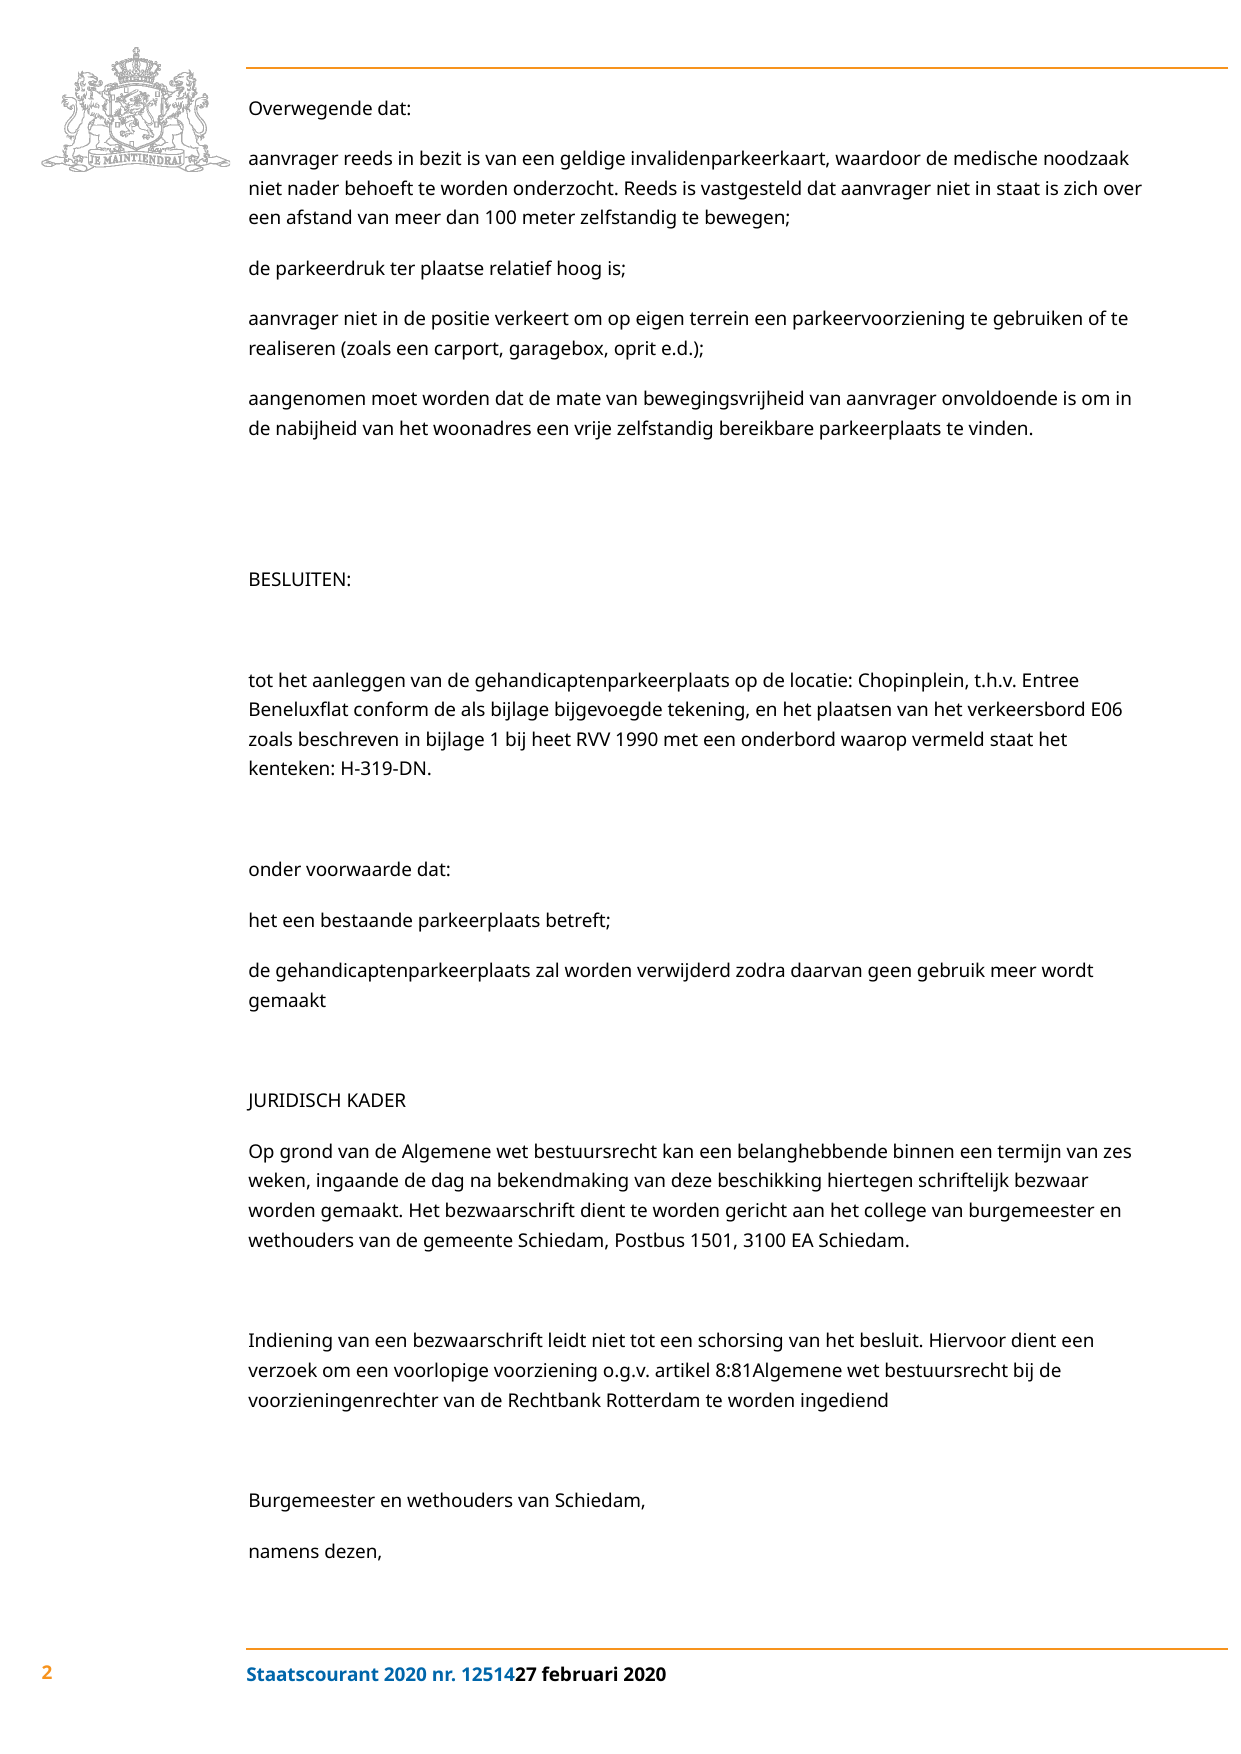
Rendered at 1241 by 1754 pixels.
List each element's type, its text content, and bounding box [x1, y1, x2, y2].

text Indiening van een bezwaarschrift leidt niet tot een schorsing van het besluit. Hiervoor dient een verzoek om een voorlopige voorziening o.g.v. artikel 8:81Algemene wet bestuursrecht bij de voorzieningenrechter van de Rechtbank Rotterdam te worden ingediend [248, 1328, 1152, 1413]
text namens dezen, [248, 1538, 1152, 1564]
text JURIDISCH KADER [248, 1088, 1152, 1113]
text aanvrager niet in de positie verkeert om op eigen terrein een parkeervoorziening te gebruiken of te realiseren (zoals een carport, garagebox, oprit e.d.); [248, 305, 1152, 361]
text BESLUITEN: [248, 566, 1152, 592]
text Overwegende dat: [248, 95, 1152, 121]
text tot het aanleggen van de gehandicaptenparkeerplaats op de locatie: Chopinplein, t.h.v. Entree Beneluxflat conform de als bijlage bijgevoegde tekening, en het plaatsen van het verkeersbord E06 zoals beschreven in bijlage 1 bij heet RVV 1990 met een onderbord waarop vermeld staat het kenteken: H-319-DN. [248, 667, 1152, 781]
text het een bestaande parkeerplaats betreft; [248, 907, 1152, 933]
text aanvrager reeds in bezit is van een geldige invalidenparkeerkaart, waardoor de medische noodzaak niet nader behoeft te worden onderzocht. Reeds is vastgesteld dat aanvrager niet in staat is zich over een afstand van meer dan 100 meter zelfstandig te bewegen; [248, 145, 1152, 230]
text de gehandicaptenparkeerplaats zal worden verwijderd zodra daarvan geen gebruik meer wordt gemaakt [248, 957, 1152, 1013]
text Op grond van de Algemene wet bestuursrecht kan een belanghebbende binnen een termijn van zes weken, ingaande de dag na bekendmaking van deze beschikking hiertegen schriftelijk bezwaar worden gemaakt. Het bezwaarschrift dient te worden gericht aan het college van burgemeester en wethouders van de gemeente Schiedam, Postbus 1501, 3100 EA Schiedam. [248, 1138, 1152, 1253]
text onder voorwaarde dat: [248, 856, 1152, 882]
text de parkeerdruk ter plaatse relatief hoog is; [248, 255, 1152, 281]
text aangenomen moet worden dat de mate van bewegingsvrijheid van aanvrager onvoldoende is om in de nabijheid van het woonadres een vrije zelfstandig bereikbare parkeerplaats te vinden. [248, 385, 1152, 441]
picture [41, 47, 231, 172]
text Burgemeester en wethouders van Schiedam, [248, 1488, 1152, 1513]
